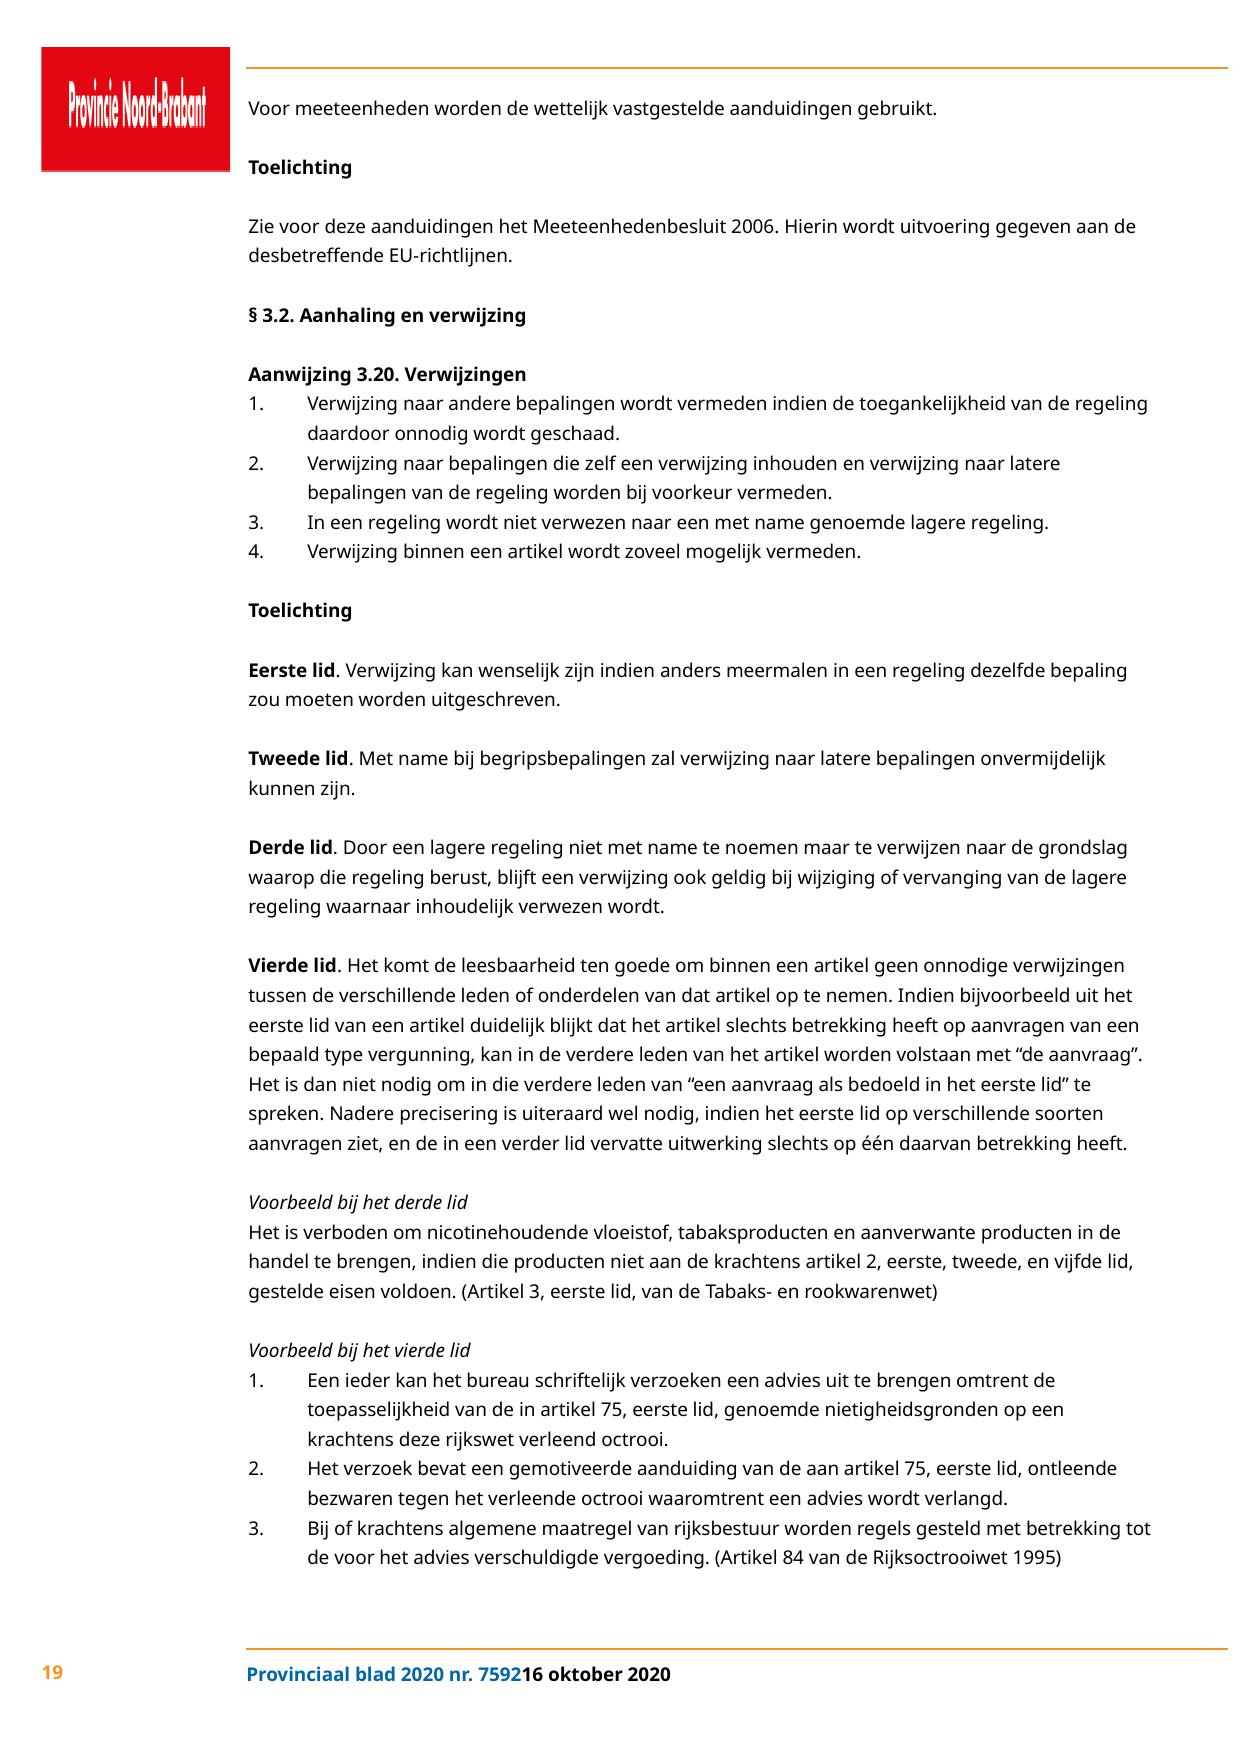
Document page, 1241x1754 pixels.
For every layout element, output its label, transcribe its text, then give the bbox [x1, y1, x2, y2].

text Het is verboden om nicotinehoudende vloeistof, tabaksproducten en aanverwante producten in de handel te brengen, indien die producten niet aan de krachtens artikel 2, eerste, tweede, en vijfde lid, gestelde eisen voldoen. (Artikel 3, eerste lid, van de Tabaks- en rookwarenwet) [248, 1219, 1152, 1304]
list Verwijzing naar bepalingen die zelf een verwijzing inhouden en verwijzing naar latere bepalingen van de regeling worden bij voorkeur vermeden. [248, 450, 1152, 505]
text § 3.2. Aanhaling en verwijzing [248, 302, 1152, 328]
text Vierde lid. Het komt de leesbaarheid ten goede om binnen een artikel geen onnodige verwijzingen tussen de verschillende leden of onderdelen van dat artikel op te nemen. Indien bijvoorbeeld uit het eerste lid van een artikel duidelijk blijkt dat het artikel slechts betrekking heeft op aanvragen van een bepaald type vergunning, kan in de verdere leden van het artikel worden volstaan met “de aanvraag”. Het is dan niet nodig om in die verdere leden van “een aanvraag als bedoeld in het eerste lid” te spreken. Nadere precisering is uiteraard wel nodig, indien het eerste lid op verschillende soorten aanvragen ziet, en de in een verder lid vervatte uitwerking slechts op één daarvan betrekking heeft. [248, 953, 1152, 1156]
list Verwijzing binnen een artikel wordt zoveel mogelijk vermeden. [248, 538, 1152, 564]
list In een regeling wordt niet verwezen naar een met name genoemde lagere regeling. [248, 509, 1152, 535]
text Voorbeeld bij het vierde lid [248, 1337, 1152, 1363]
text Derde lid. Door een lagere regeling niet met name te noemen maar te verwijzen naar de grondslag waarop die regeling berust, blijft een verwijzing ook geldig bij wijziging of vervanging van de lagere regeling waarnaar inhoudelijk verwezen wordt. [248, 834, 1152, 919]
text Tweede lid. Met name bij begripsbepalingen zal verwijzing naar latere bepalingen onvermijdelijk kunnen zijn. [248, 746, 1152, 801]
text Toelichting [248, 598, 1152, 623]
text Eerste lid. Verwijzing kan wenselijk zijn indien anders meermalen in een regeling dezelfde bepaling zou moeten worden uitgeschreven. [248, 657, 1152, 712]
picture [41, 47, 231, 172]
text Voor meeteenheden worden de wettelijk vastgestelde aanduidingen gebruikt. [248, 95, 1152, 121]
text Zie voor deze aanduidingen het Meeteenhedenbesluit 2006. Hierin wordt uitvoering gegeven aan de desbetreffende EU-richtlijnen. [248, 213, 1152, 268]
text Aanwijzing 3.20. Verwijzingen [248, 361, 1152, 387]
text Voorbeeld bij het derde lid [248, 1189, 1152, 1215]
list Het verzoek bevat een gemotiveerde aanduiding van de aan artikel 75, eerste lid, ontleende bezwaren tegen het verleende octrooi waaromtrent een advies wordt verlangd. [248, 1456, 1152, 1511]
text Toelichting [248, 154, 1152, 180]
list Een ieder kan het bureau schriftelijk verzoeken een advies uit te brengen omtrent de toepasselijkheid van de in artikel 75, eerste lid, genoemde nietigheidsgronden op een krachtens deze rijkswet verleend octrooi. [248, 1367, 1152, 1452]
list Verwijzing naar andere bepalingen wordt vermeden indien de toegankelijkheid van de regeling daardoor onnodig wordt geschaad. [248, 391, 1152, 446]
list Bij of krachtens algemene maatregel van rijksbestuur worden regels gesteld met betrekking tot de voor het advies verschuldigde vergoeding. (Artikel 84 van de Rijksoctrooiwet 1995) [248, 1515, 1152, 1570]
